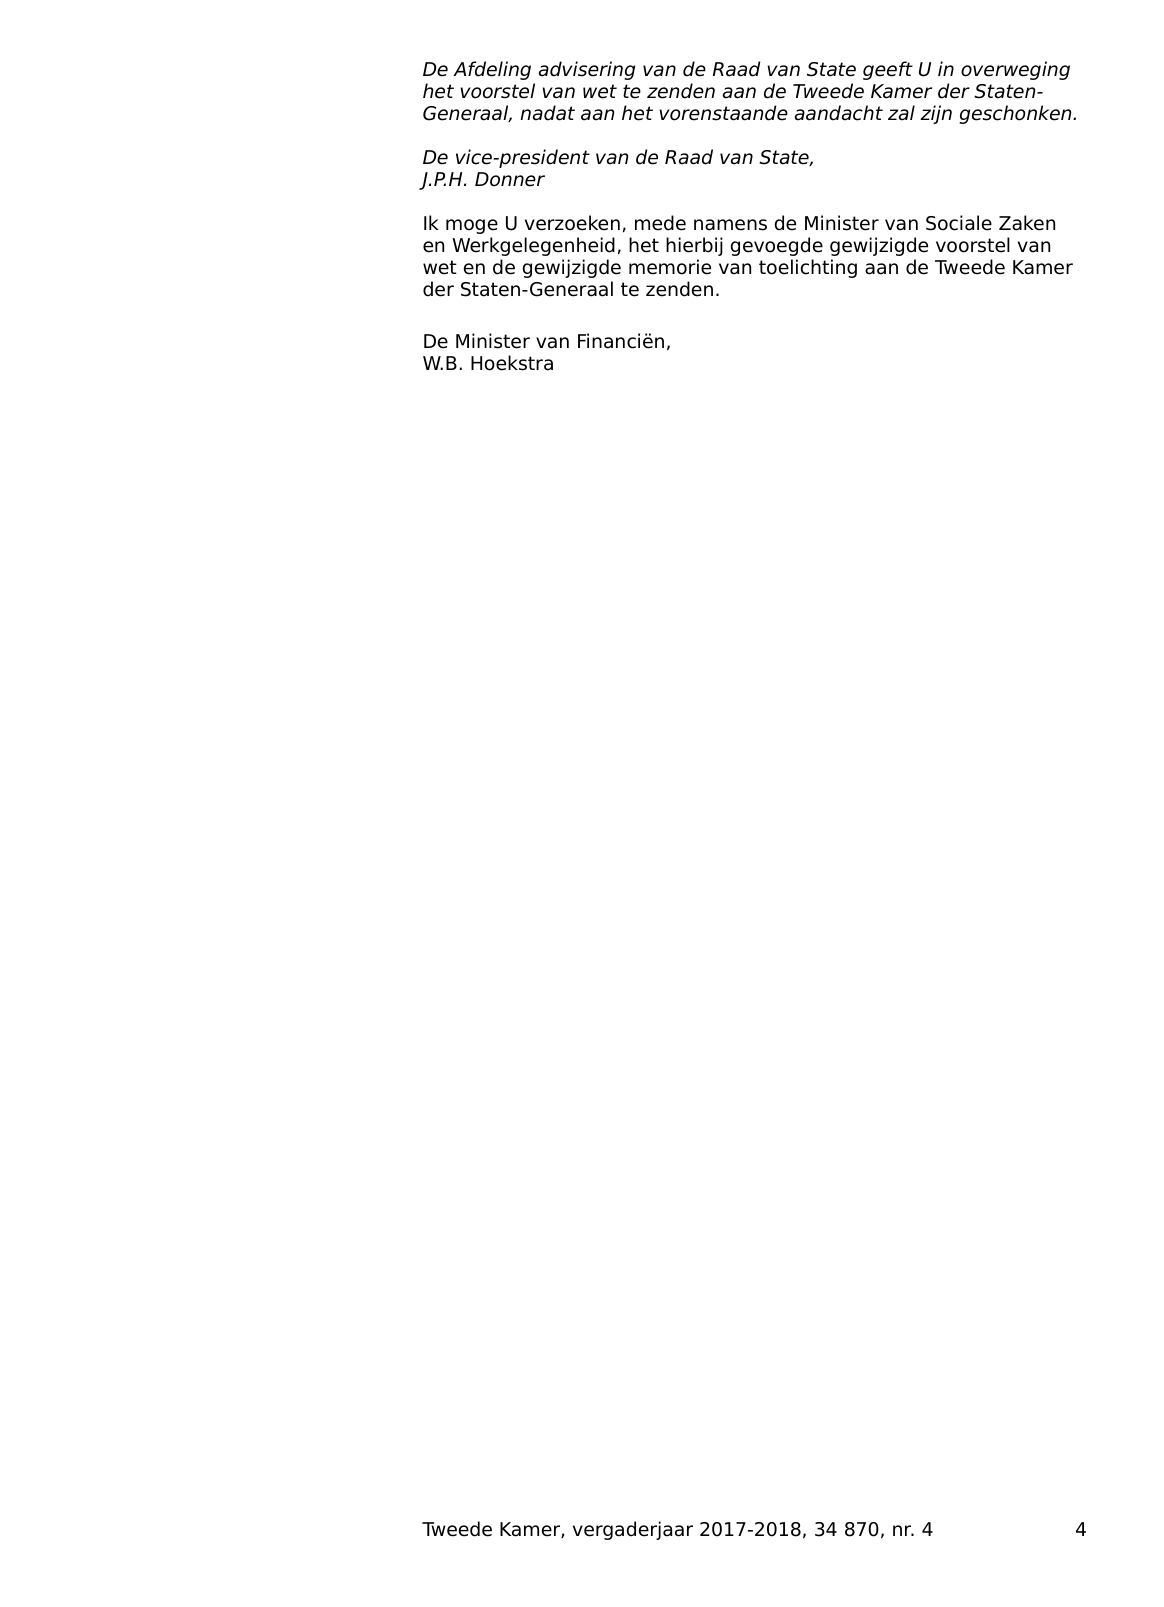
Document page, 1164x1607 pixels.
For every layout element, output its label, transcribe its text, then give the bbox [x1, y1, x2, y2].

text J.P.H. Donner [422, 169, 1087, 191]
text De vice-president van de Raad van State, [422, 147, 1087, 169]
text Ik moge U verzoeken, mede namens de Minister van Sociale Zaken en Werkgelegenheid, het hierbij gevoegde gewijzigde voorstel van wet en de gewijzigde memorie van toelichting aan de Tweede Kamer der Staten-Generaal te zenden. [422, 213, 1087, 301]
text De Minister van Financiën, W.B. Hoekstra [422, 331, 1087, 375]
text De Afdeling advisering van de Raad van State geeft U in overweging het voorstel van wet te zenden aan de Tweede Kamer der Staten-Generaal, nadat aan het vorenstaande aandacht zal zijn geschonken. [422, 59, 1087, 125]
